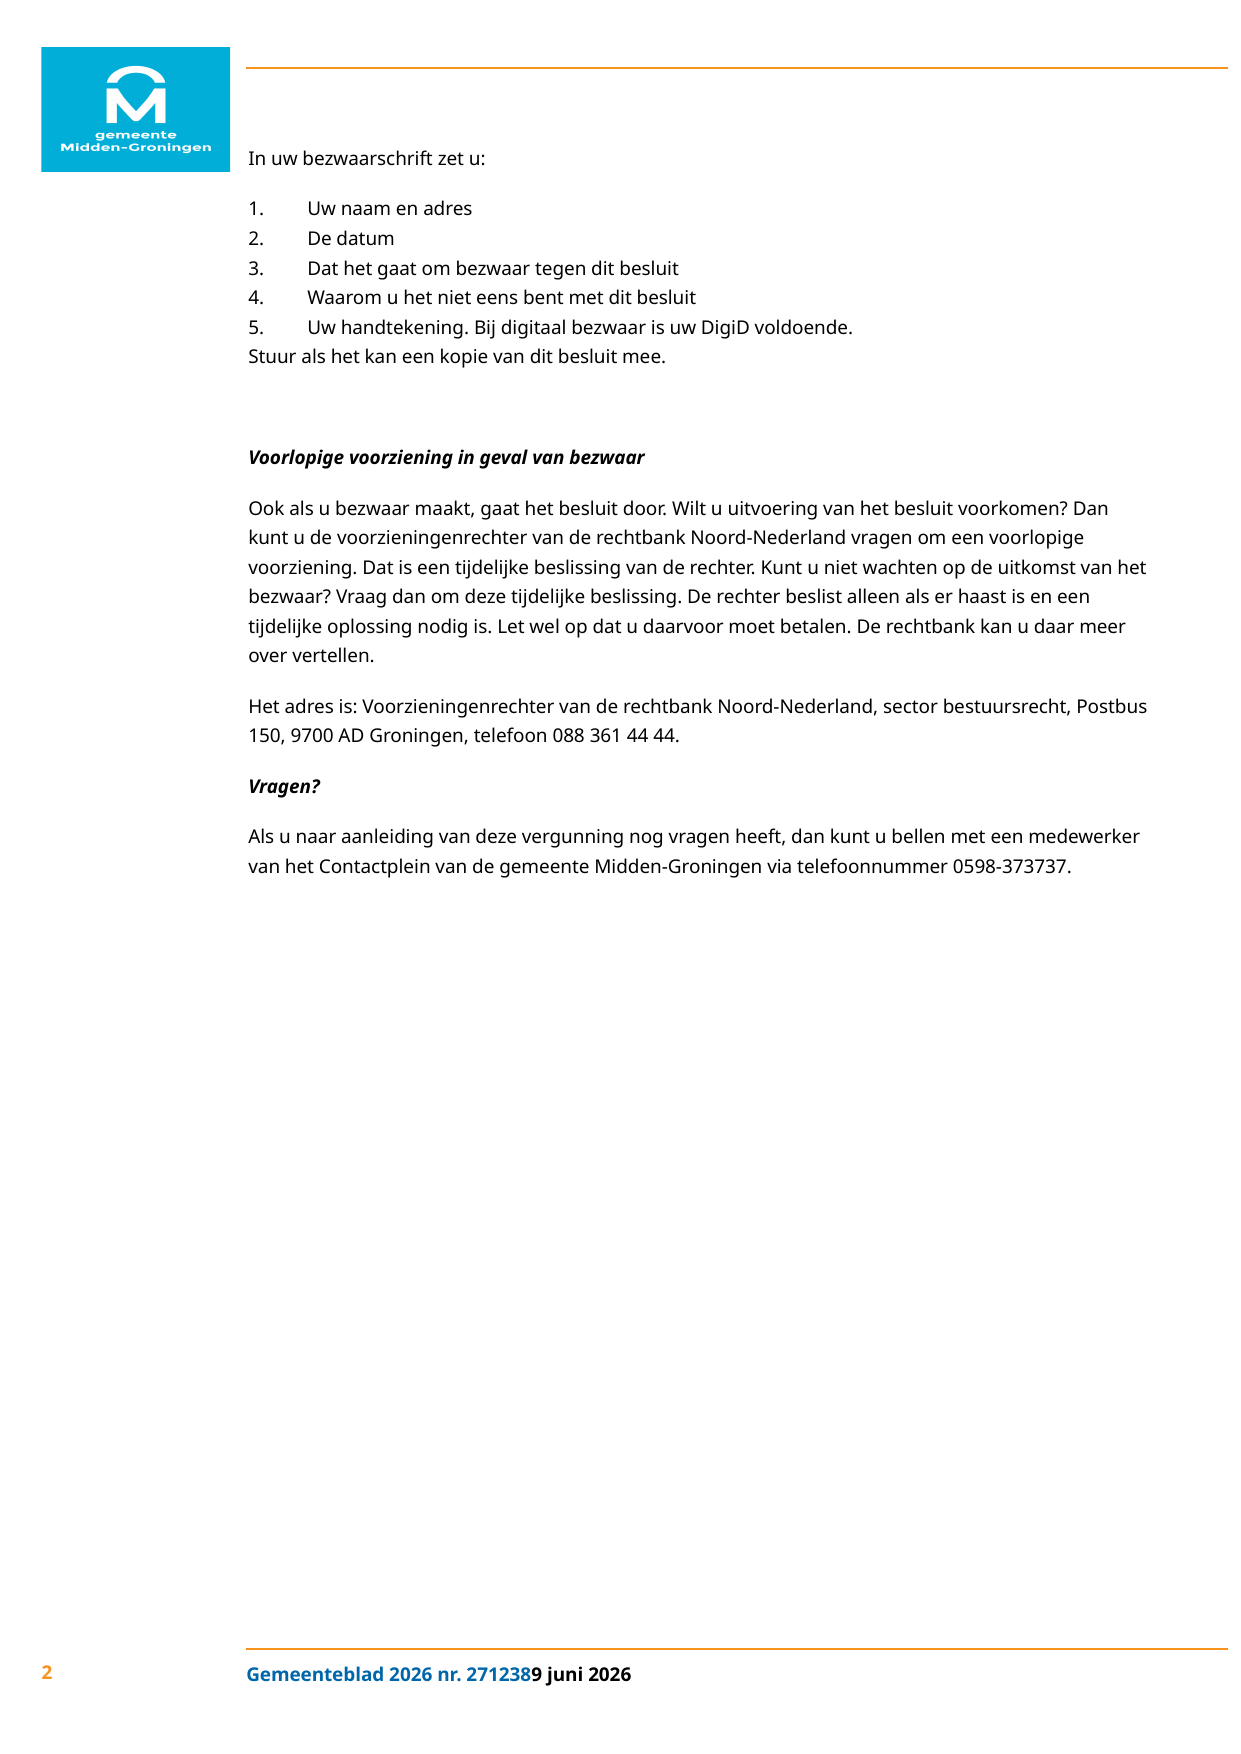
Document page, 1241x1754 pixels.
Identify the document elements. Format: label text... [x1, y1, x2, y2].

text Vragen? [248, 773, 1152, 799]
list Uw naam en adres [248, 196, 1152, 221]
picture [107, 89, 165, 122]
text Voorlopige voorziening in geval van bezwaar [248, 444, 1152, 470]
text Het adres is: Voorzieningenrechter van de rechtbank Noord-Nederland, sector bestuursrecht, Postbus 150, 9700 AD Groningen, telefoon 088 361 44 44. [248, 693, 1152, 748]
text In uw bezwaarschrift zet u: [248, 145, 1152, 171]
picture [108, 66, 164, 82]
list Dat het gaat om bezwaar tegen dit besluit [248, 255, 1152, 281]
list Waarom u het niet eens bent met dit besluit [248, 284, 1152, 310]
text Ook als u bezwaar maakt, gaat het besluit door. Wilt u uitvoering van het besluit voorkomen? Dan kunt u de voorzieningenrechter van de rechtbank Noord-Nederland vragen om een voorlopige voorziening. Dat is een tijdelijke beslissing van de rechter. Kunt u niet wachten op de uitkomst van het bezwaar? Vraag dan om deze tijdelijke beslissing. De rechter beslist alleen als er haast is en een tijdelijke oplossing nodig is. Let wel op dat u daarvoor moet betalen. De rechtbank kan u daar meer over vertellen. [248, 495, 1152, 668]
picture [184, 146, 190, 153]
text Als u naar aanleiding van deze vergunning nog vragen heeft, dan kunt u bellen met een medewerker van het Contactplein van de gemeente Midden-Groningen via telefoonnummer 0598-373737. [248, 823, 1152, 879]
list De datum [248, 225, 1152, 251]
list Uw handtekening. Bij digitaal bezwaar is uw DigiD voldoende. [248, 314, 1152, 340]
text Stuur als het kan een kopie van dit besluit mee. [248, 343, 1152, 369]
